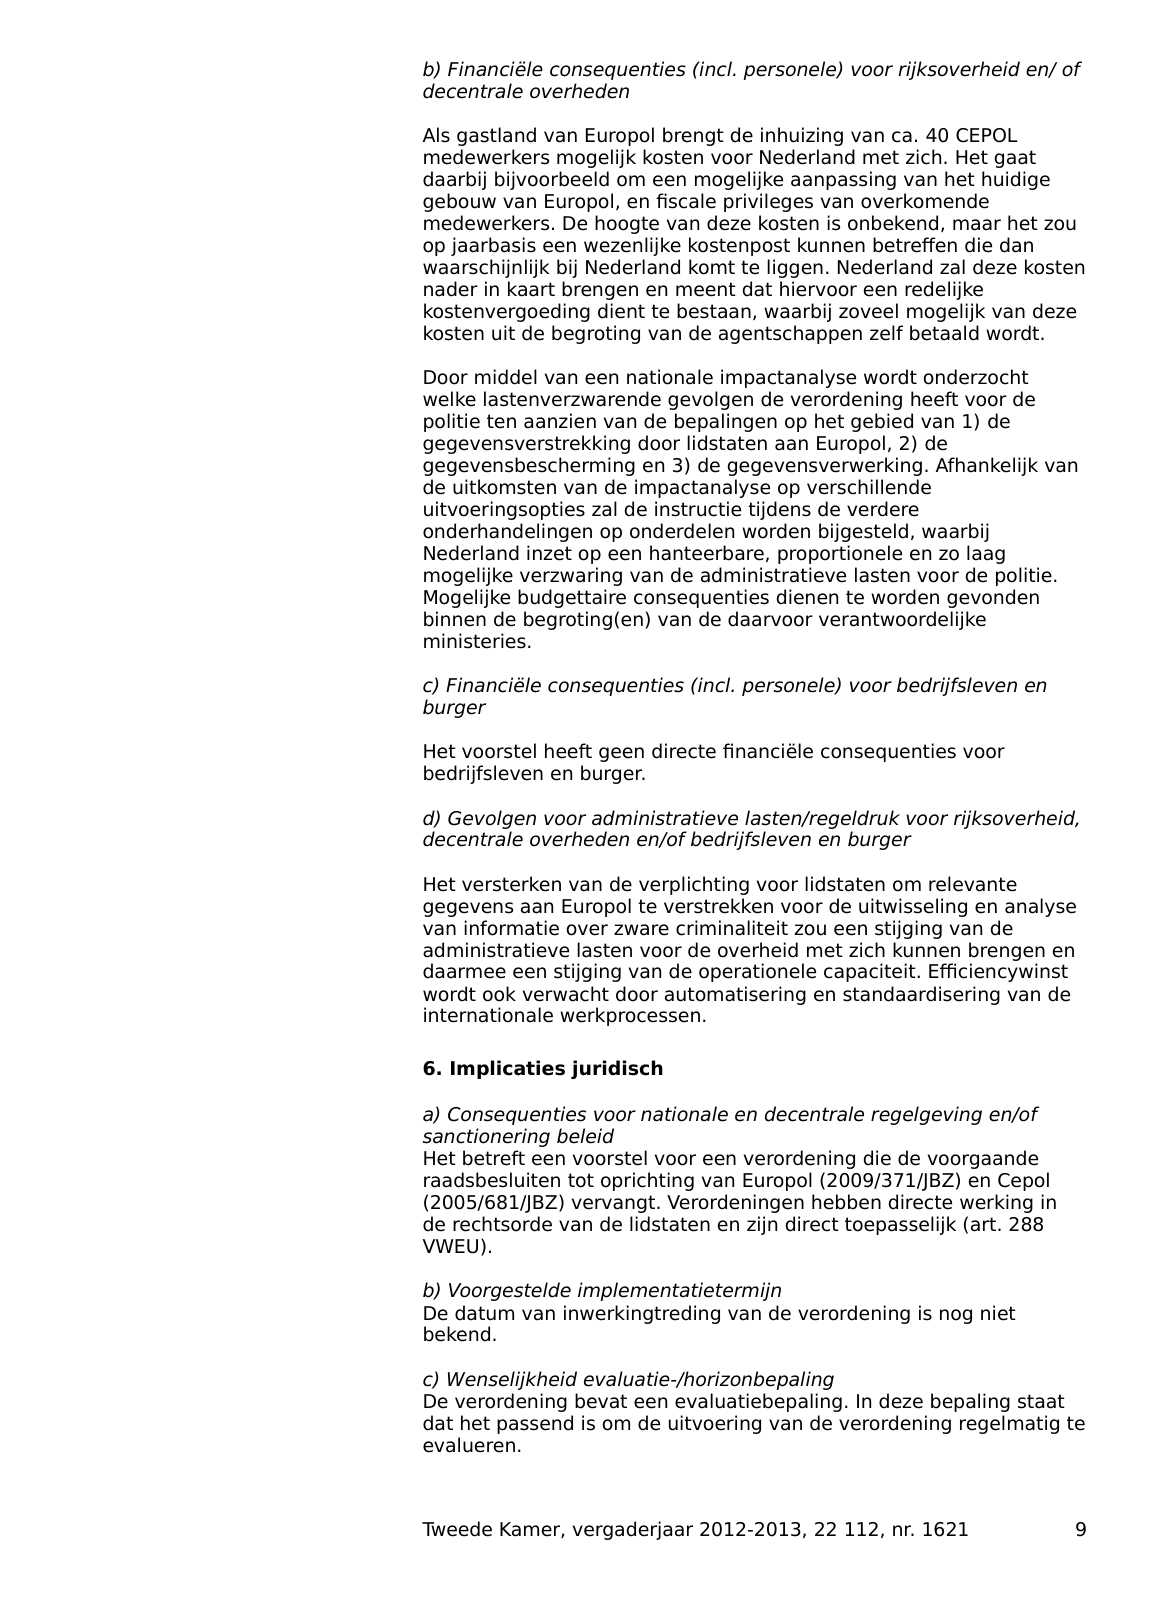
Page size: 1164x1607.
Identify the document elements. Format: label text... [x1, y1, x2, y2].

subtitle c) Financiële consequenties (incl. personele) voor bedrijfsleven en burger [422, 675, 1087, 719]
text De datum van inwerkingtreding van de verordening is nog niet bekend. [422, 1302, 1087, 1346]
subtitle d) Gevolgen voor administratieve lasten/regeldruk voor rijksoverheid, decentrale overheden en/of bedrijfsleven en burger [422, 807, 1087, 851]
subtitle a) Consequenties voor nationale en decentrale regelgeving en/of sanctionering beleid [422, 1104, 1087, 1148]
subtitle b) Voorgestelde implementatietermijn [422, 1280, 1087, 1302]
text Door middel van een nationale impactanalyse wordt onderzocht welke lastenverzwarende gevolgen de verordening heeft voor de politie ten aanzien van de bepalingen op het gebied van 1) de gegevensverstrekking door lidstaten aan Europol, 2) de gegevensbescherming en 3) de gegevensverwerking. Afhankelijk van de uitkomsten van de impactanalyse op verschillende uitvoeringsopties zal de instructie tijdens de verdere onderhandelingen op onderdelen worden bijgesteld, waarbij Nederland inzet op een hanteerbare, proportionele en zo laag mogelijke verzwaring van de administratieve lasten voor de politie. Mogelijke budgettaire consequenties dienen te worden gevonden binnen de begroting(en) van de daarvoor verantwoordelijke ministeries. [422, 367, 1087, 653]
text Het voorstel heeft geen directe financiële consequenties voor bedrijfsleven en burger. [422, 741, 1087, 785]
text Als gastland van Europol brengt de inhuizing van ca. 40 CEPOL medewerkers mogelijk kosten voor Nederland met zich. Het gaat daarbij bijvoorbeeld om een mogelijke aanpassing van het huidige gebouw van Europol, en fiscale privileges van overkomende medewerkers. De hoogte van deze kosten is onbekend, maar het zou op jaarbasis een wezenlijke kostenpost kunnen betreffen die dan waarschijnlijk bij Nederland komt te liggen. Nederland zal deze kosten nader in kaart brengen en meent dat hiervoor een redelijke kostenvergoeding dient te bestaan, waarbij zoveel mogelijk van deze kosten uit de begroting van de agentschappen zelf betaald wordt. [422, 125, 1087, 345]
subtitle 6. Implicaties juridisch [422, 1057, 1087, 1079]
text Het betreft een voorstel voor een verordening die de voorgaande raadsbesluiten tot oprichting van Europol (2009/371/JBZ) en Cepol (2005/681/JBZ) vervangt. Verordeningen hebben directe werking in de rechtsorde van de lidstaten en zijn direct toepasselijk (art. 288 VWEU). [422, 1148, 1087, 1258]
text Het versterken van de verplichting voor lidstaten om relevante gegevens aan Europol te verstrekken voor de uitwisseling en analyse van informatie over zware criminaliteit zou een stijging van de administratieve lasten voor de overheid met zich kunnen brengen en daarmee een stijging van de operationele capaciteit. Efficiencywinst wordt ook verwacht door automatisering en standaardisering van de internationale werkprocessen. [422, 873, 1087, 1027]
text De verordening bevat een evaluatiebepaling. In deze bepaling staat dat het passend is om de uitvoering van de verordening regelmatig te evalueren. [422, 1391, 1087, 1456]
subtitle c) Wenselijkheid evaluatie-/horizonbepaling [422, 1368, 1087, 1391]
subtitle b) Financiële consequenties (incl. personele) voor rijksoverheid en/ of decentrale overheden [422, 59, 1087, 103]
